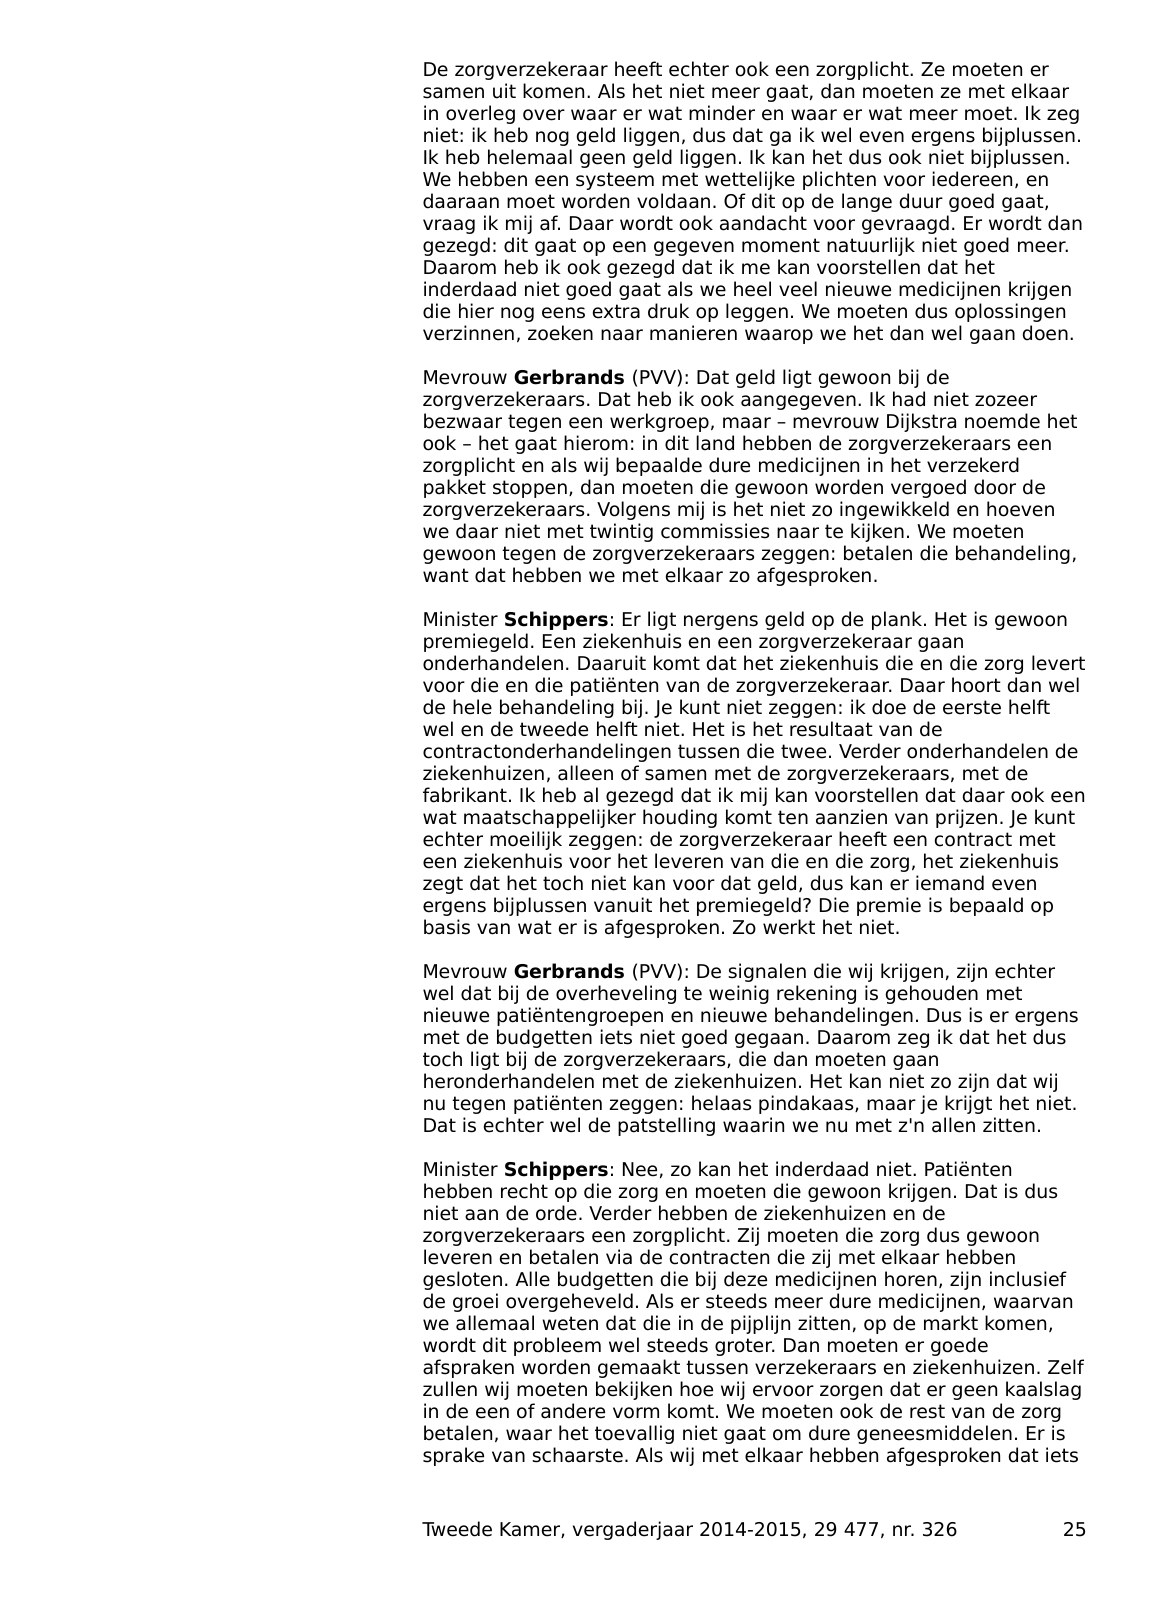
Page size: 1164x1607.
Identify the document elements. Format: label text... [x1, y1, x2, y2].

text Mevrouw Gerbrands (PVV): De signalen die wij krijgen, zijn echter wel dat bij de overheveling te weinig rekening is gehouden met nieuwe patiëntengroepen en nieuwe behandelingen. Dus is er ergens met de budgetten iets niet goed gegaan. Daarom zeg ik dat het dus toch ligt bij de zorgverzekeraars, die dan moeten gaan heronderhandelen met de ziekenhuizen. Het kan niet zo zijn dat wij nu tegen patiënten zeggen: helaas pindakaas, maar je krijgt het niet. Dat is echter wel de patstelling waarin we nu met z'n allen zitten. [422, 961, 1087, 1137]
text Minister Schippers: Nee, zo kan het inderdaad niet. Patiënten hebben recht op die zorg en moeten die gewoon krijgen. Dat is dus niet aan de orde. Verder hebben de ziekenhuizen en de zorgverzekeraars een zorgplicht. Zij moeten die zorg dus gewoon leveren en betalen via de contracten die zij met elkaar hebben gesloten. Alle budgetten die bij deze medicijnen horen, zijn inclusief de groei overgeheveld. Als er steeds meer dure medicijnen, waarvan we allemaal weten dat die in de pijplijn zitten, op de markt komen, wordt dit probleem wel steeds groter. Dan moeten er goede afspraken worden gemaakt tussen verzekeraars en ziekenhuizen. Zelf zullen wij moeten bekijken hoe wij ervoor zorgen dat er geen kaalslag in de een of andere vorm komt. We moeten ook de rest van de zorg betalen, waar het toevallig niet gaat om dure geneesmiddelen. Er is sprake van schaarste. Als wij met elkaar hebben afgesproken dat iets [422, 1159, 1087, 1467]
text De zorgverzekeraar heeft echter ook een zorgplicht. Ze moeten er samen uit komen. Als het niet meer gaat, dan moeten ze met elkaar in overleg over waar er wat minder en waar er wat meer moet. Ik zeg niet: ik heb nog geld liggen, dus dat ga ik wel even ergens bijplussen. Ik heb helemaal geen geld liggen. Ik kan het dus ook niet bijplussen. We hebben een systeem met wettelijke plichten voor iedereen, en daaraan moet worden voldaan. Of dit op de lange duur goed gaat, vraag ik mij af. Daar wordt ook aandacht voor gevraagd. Er wordt dan gezegd: dit gaat op een gegeven moment natuurlijk niet goed meer. Daarom heb ik ook gezegd dat ik me kan voorstellen dat het inderdaad niet goed gaat als we heel veel nieuwe medicijnen krijgen die hier nog eens extra druk op leggen. We moeten dus oplossingen verzinnen, zoeken naar manieren waarop we het dan wel gaan doen. [422, 59, 1087, 345]
text Mevrouw Gerbrands (PVV): Dat geld ligt gewoon bij de zorgverzekeraars. Dat heb ik ook aangegeven. Ik had niet zozeer bezwaar tegen een werkgroep, maar – mevrouw Dijkstra noemde het ook – het gaat hierom: in dit land hebben de zorgverzekeraars een zorgplicht en als wij bepaalde dure medicijnen in het verzekerd pakket stoppen, dan moeten die gewoon worden vergoed door de zorgverzekeraars. Volgens mij is het niet zo ingewikkeld en hoeven we daar niet met twintig commissies naar te kijken. We moeten gewoon tegen de zorgverzekeraars zeggen: betalen die behandeling, want dat hebben we met elkaar zo afgesproken. [422, 367, 1087, 587]
text Minister Schippers: Er ligt nergens geld op de plank. Het is gewoon premiegeld. Een ziekenhuis en een zorgverzekeraar gaan onderhandelen. Daaruit komt dat het ziekenhuis die en die zorg levert voor die en die patiënten van de zorgverzekeraar. Daar hoort dan wel de hele behandeling bij. Je kunt niet zeggen: ik doe de eerste helft wel en de tweede helft niet. Het is het resultaat van de contractonderhandelingen tussen die twee. Verder onderhandelen de ziekenhuizen, alleen of samen met de zorgverzekeraars, met de fabrikant. Ik heb al gezegd dat ik mij kan voorstellen dat daar ook een wat maatschappelijker houding komt ten aanzien van prijzen. Je kunt echter moeilijk zeggen: de zorgverzekeraar heeft een contract met een ziekenhuis voor het leveren van die en die zorg, het ziekenhuis zegt dat het toch niet kan voor dat geld, dus kan er iemand even ergens bijplussen vanuit het premiegeld? Die premie is bepaald op basis van wat er is afgesproken. Zo werkt het niet. [422, 609, 1087, 939]
